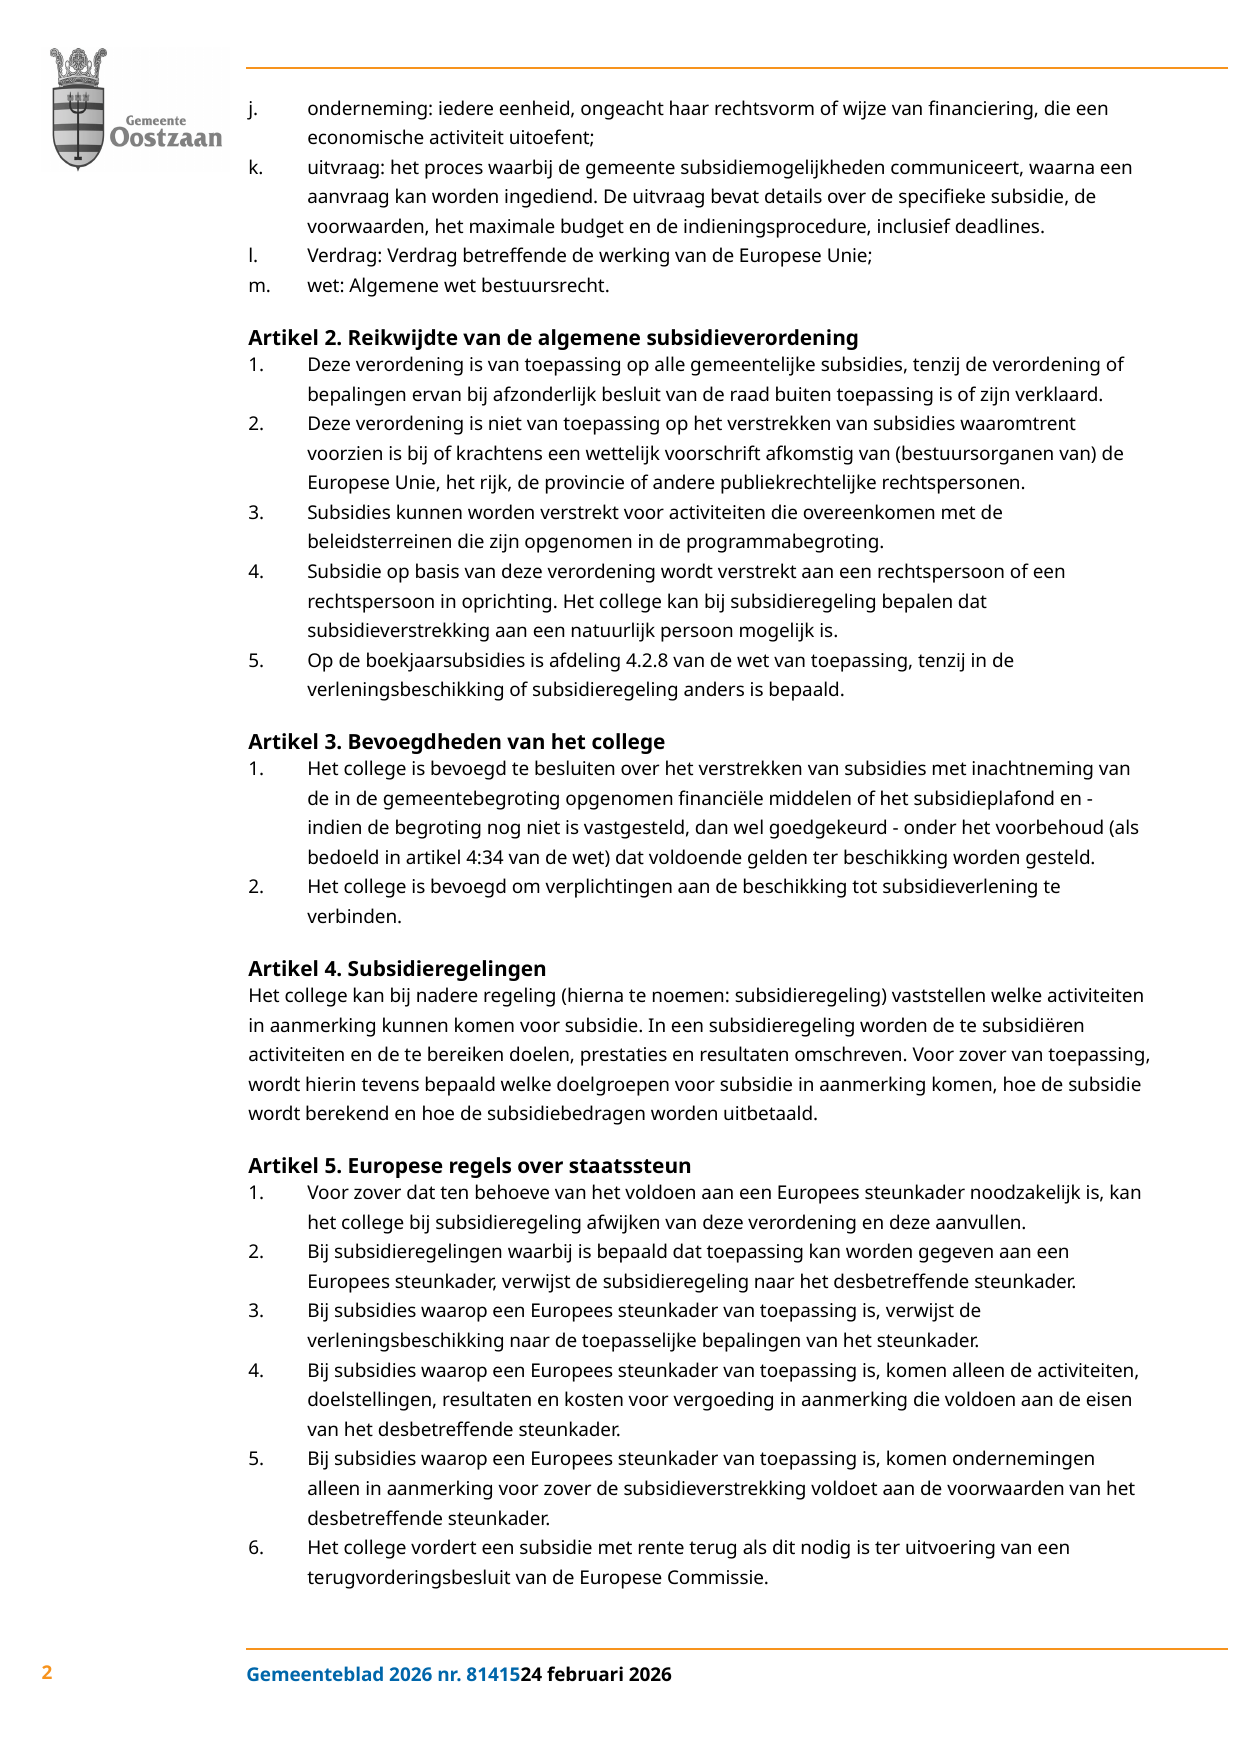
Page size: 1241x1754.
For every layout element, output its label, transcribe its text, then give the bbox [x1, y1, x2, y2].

list Het college is bevoegd te besluiten over het verstrekken van subsidies met inachtneming van de in de gemeentebegroting opgenomen financiële middelen of het subsidieplafond en - indien de begroting nog niet is vastgesteld, dan wel goedgekeurd - onder het voorbehoud (als bedoeld in artikel 4:34 van de wet) dat voldoende gelden ter beschikking worden gesteld. [248, 755, 1152, 870]
list wet: Algemene wet bestuursrecht. [248, 272, 1152, 298]
list Op de boekjaarsubsidies is afdeling 4.2.8 van de wet van toepassing, tenzij in de verleningsbeschikking of subsidieregeling anders is bepaald. [248, 647, 1152, 702]
list Subsidie op basis van deze verordening wordt verstrekt aan een rechtspersoon of een rechtspersoon in oprichting. Het college kan bij subsidieregeling bepalen dat subsidieverstrekking aan een natuurlijk persoon mogelijk is. [248, 558, 1152, 643]
list Verdrag: Verdrag betreffende de werking van de Europese Unie; [248, 243, 1152, 268]
list Subsidies kunnen worden verstrekt voor activiteiten die overeenkomen met de beleidsterreinen die zijn opgenomen in de programmabegroting. [248, 499, 1152, 554]
text Artikel 3. Bevoegdheden van het college [248, 727, 1152, 755]
list Deze verordening is niet van toepassing op het verstrekken van subsidies waaromtrent voorzien is bij of krachtens een wettelijk voorschrift afkomstig van (bestuursorganen van) de Europese Unie, het rijk, de provincie of andere publiekrechtelijke rechtspersonen. [248, 410, 1152, 495]
text Artikel 4. Subsidieregelingen [248, 954, 1152, 982]
text Artikel 2. Reikwijdte van de algemene subsidieverordening [248, 323, 1152, 351]
list Bij subsidies waarop een Europees steunkader van toepassing is, verwijst de verleningsbeschikking naar de toepasselijke bepalingen van het steunkader. [248, 1298, 1152, 1353]
list Voor zover dat ten behoeve van het voldoen aan een Europees steunkader noodzakelijk is, kan het college bij subsidieregeling afwijken van deze verordening en deze aanvullen. [248, 1179, 1152, 1235]
list Bij subsidies waarop een Europees steunkader van toepassing is, komen ondernemingen alleen in aanmerking voor zover de subsidieverstrekking voldoet aan de voorwaarden van het desbetreffende steunkader. [248, 1446, 1152, 1531]
picture [41, 47, 231, 172]
list Bij subsidies waarop een Europees steunkader van toepassing is, komen alleen de activiteiten, doelstellingen, resultaten en kosten voor vergoeding in aanmerking die voldoen aan de eisen van het desbetreffende steunkader. [248, 1357, 1152, 1442]
list Het college vordert een subsidie met rente terug als dit nodig is ter uitvoering van een terugvorderingsbesluit van de Europese Commissie. [248, 1534, 1152, 1590]
list Deze verordening is van toepassing op alle gemeentelijke subsidies, tenzij de verordening of bepalingen ervan bij afzonderlijk besluit van de raad buiten toepassing is of zijn verklaard. [248, 351, 1152, 406]
text Artikel 5. Europese regels over staatssteun [248, 1151, 1152, 1179]
list Het college is bevoegd om verplichtingen aan de beschikking tot subsidieverlening te verbinden. [248, 874, 1152, 929]
list onderneming: iedere eenheid, ongeacht haar rechtsvorm of wijze van financiering, die een economische activiteit uitoefent; [248, 95, 1152, 150]
list uitvraag: het proces waarbij de gemeente subsidiemogelijkheden communiceert, waarna een aanvraag kan worden ingediend. De uitvraag bevat details over de specifieke subsidie, de voorwaarden, het maximale budget en de indieningsprocedure, inclusief deadlines. [248, 154, 1152, 239]
text Het college kan bij nadere regeling (hierna te noemen: subsidieregeling) vaststellen welke activiteiten in aanmerking kunnen komen voor subsidie. In een subsidieregeling worden de te subsidiëren activiteiten en de te bereiken doelen, prestaties en resultaten omschreven. Voor zover van toepassing, wordt hierin tevens bepaald welke doelgroepen voor subsidie in aanmerking komen, hoe de subsidie wordt berekend en hoe de subsidiebedragen worden uitbetaald. [248, 982, 1152, 1126]
list Bij subsidieregelingen waarbij is bepaald dat toepassing kan worden gegeven aan een Europees steunkader, verwijst de subsidieregeling naar het desbetreffende steunkader. [248, 1238, 1152, 1294]
